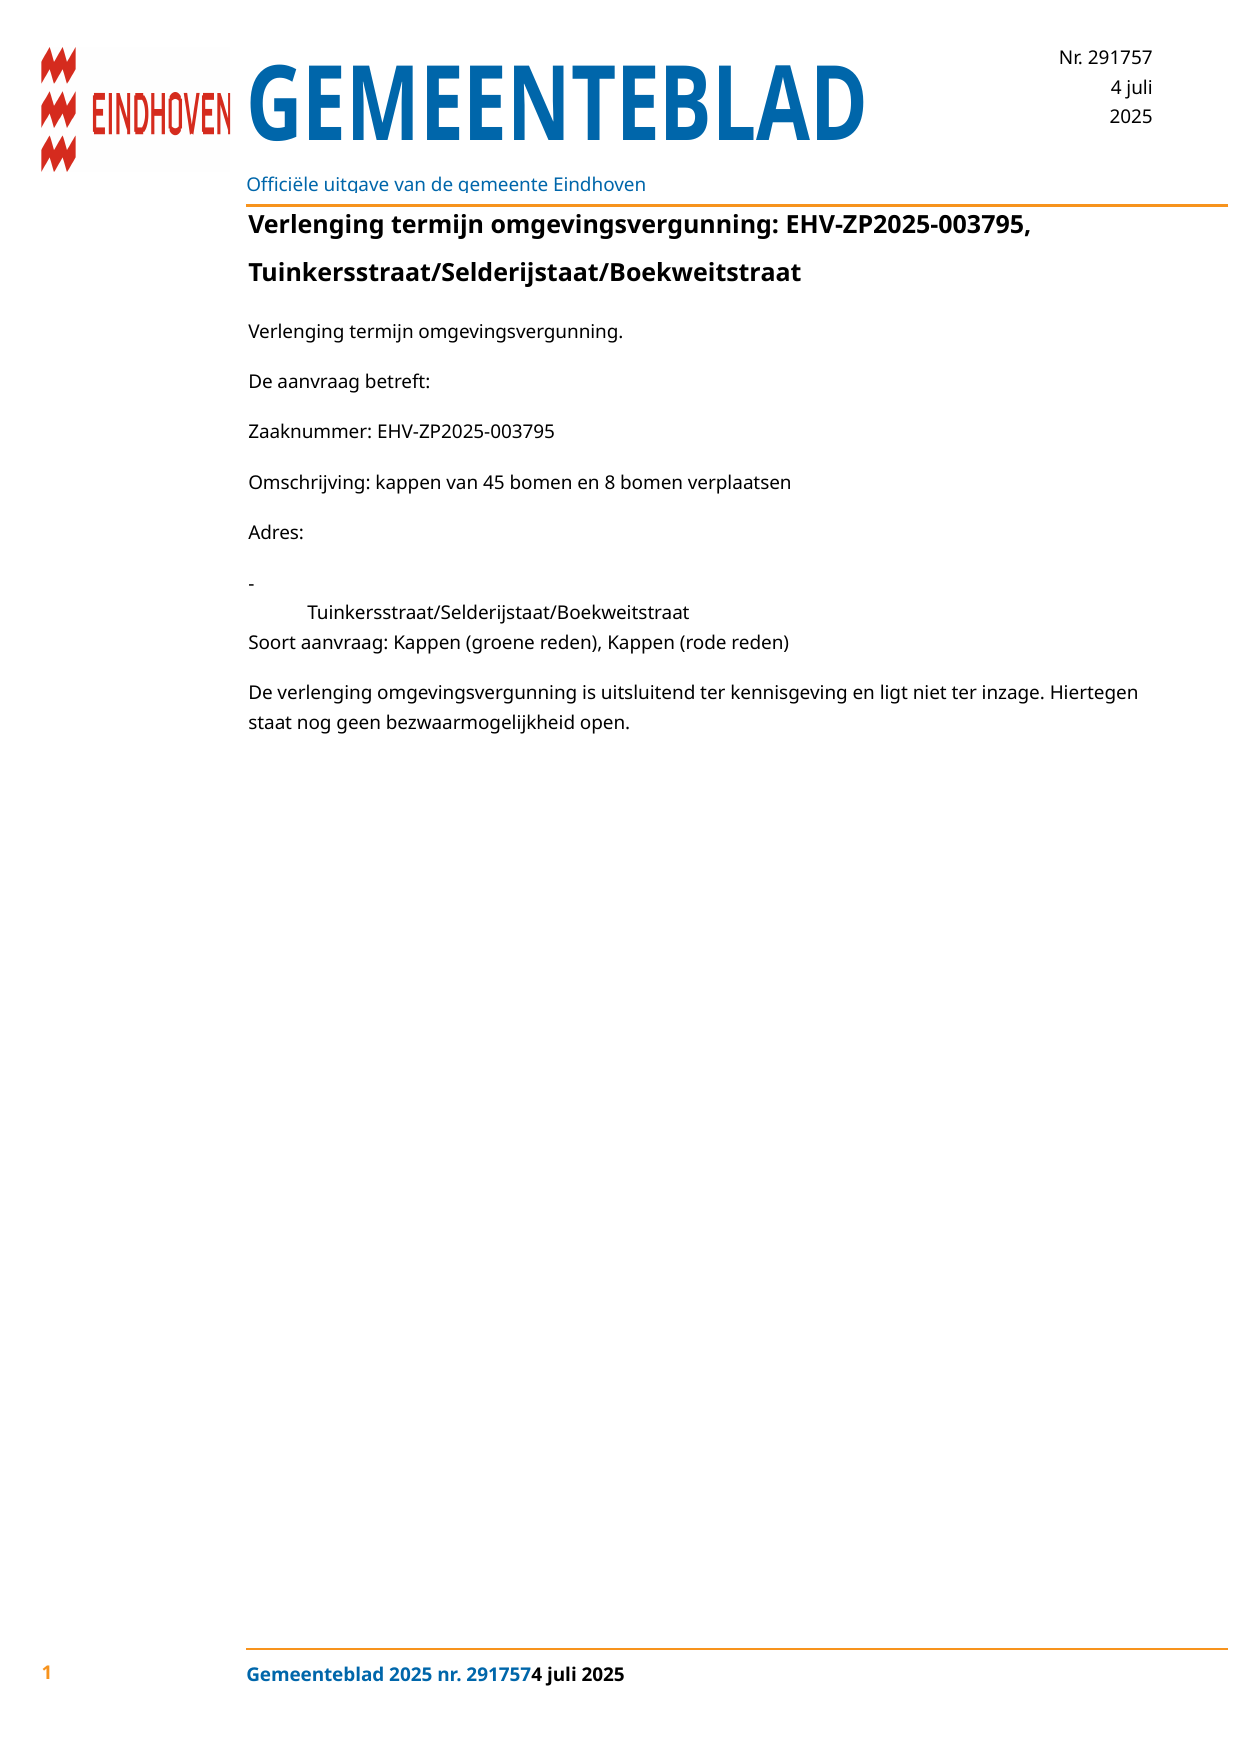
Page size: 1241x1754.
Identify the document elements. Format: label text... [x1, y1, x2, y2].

text Omschrijving: kappen van 45 bomen en 8 bomen verplaatsen [248, 469, 1152, 495]
text Soort aanvraag: Kappen (groene reden), Kappen (rode reden) [248, 629, 1152, 655]
text Verlenging termijn omgevingsvergunning: EHV-ZP2025-003795, Tuinkersstraat/Selderijstaat/Boekweitstraat [248, 207, 1152, 288]
text Adres: [248, 519, 1152, 545]
text De verlenging omgevingsvergunning is uitsluitend ter kennisgeving en ligt niet ter inzage. Hiertegen staat nog geen bezwaarmogelijkheid open. [248, 679, 1152, 735]
picture [41, 47, 231, 172]
list Tuinkersstraat/Selderijstaat/Boekweitstraat [248, 599, 1152, 625]
text De aanvraag betreft: [248, 368, 1152, 394]
text Zaaknummer: EHV-ZP2025-003795 [248, 419, 1152, 444]
text Verlenging termijn omgevingsvergunning. [248, 318, 1152, 344]
